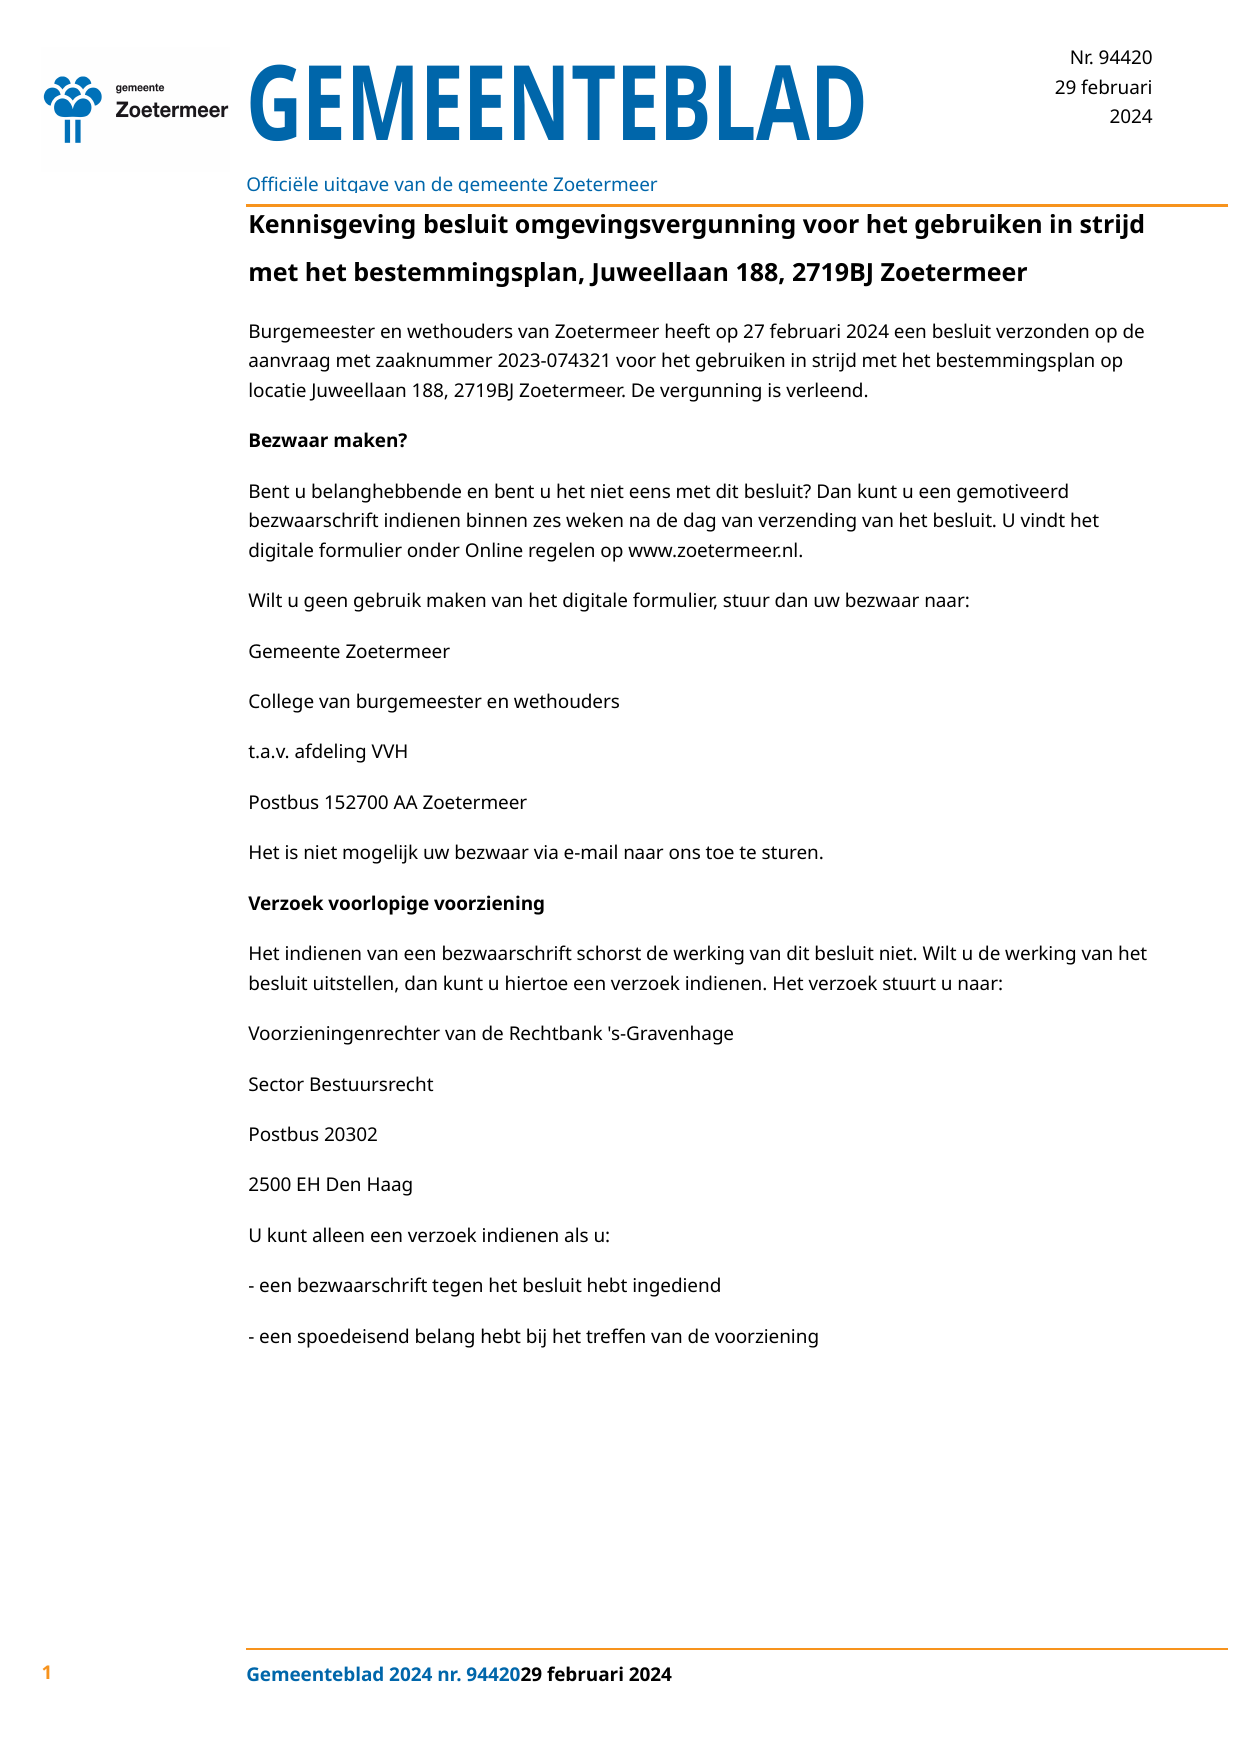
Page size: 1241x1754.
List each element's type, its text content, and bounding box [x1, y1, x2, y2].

text Bent u belanghebbende en bent u het niet eens met dit besluit? Dan kunt u een gemotiveerd bezwaarschrift indienen binnen zes weken na de dag van verzending van het besluit. U vindt het digitale formulier onder Online regelen op www.zoetermeer.nl. [248, 478, 1152, 563]
text Voorzieningenrechter van de Rechtbank 's-Gravenhage [248, 1020, 1152, 1046]
text t.a.v. afdeling VVH [248, 739, 1152, 764]
text Kennisgeving besluit omgevingsvergunning voor het gebruiken in strijd met het bestemmingsplan, Juweellaan 188, 2719BJ Zoetermeer [248, 207, 1152, 288]
text Verzoek voorlopige voorziening [248, 890, 1152, 916]
text Het indienen van een bezwaarschrift schorst de werking van dit besluit niet. Wilt u de werking van het besluit uitstellen, dan kunt u hiertoe een verzoek indienen. Het verzoek stuurt u naar: [248, 940, 1152, 996]
text College van burgemeester en wethouders [248, 688, 1152, 714]
text Bezwaar maken? [248, 427, 1152, 453]
text Sector Bestuursrecht [248, 1071, 1152, 1097]
text Postbus 152700 AA Zoetermeer [248, 789, 1152, 815]
text Postbus 20302 [248, 1121, 1152, 1147]
picture [41, 47, 231, 172]
text Gemeente Zoetermeer [248, 638, 1152, 664]
text - een bezwaarschrift tegen het besluit hebt ingediend [248, 1272, 1152, 1298]
text Burgemeester en wethouders van Zoetermeer heeft op 27 februari 2024 een besluit verzonden op de aanvraag met zaaknummer 2023-074321 voor het gebruiken in strijd met het bestemmingsplan op locatie Juweellaan 188, 2719BJ Zoetermeer. De vergunning is verleend. [248, 318, 1152, 403]
text Wilt u geen gebruik maken van het digitale formulier, stuur dan uw bezwaar naar: [248, 587, 1152, 613]
text 2500 EH Den Haag [248, 1172, 1152, 1197]
text - een spoedeisend belang hebt bij het treffen van de voorziening [248, 1323, 1152, 1349]
text U kunt alleen een verzoek indienen als u: [248, 1222, 1152, 1248]
text Het is niet mogelijk uw bezwaar via e-mail naar ons toe te sturen. [248, 839, 1152, 865]
